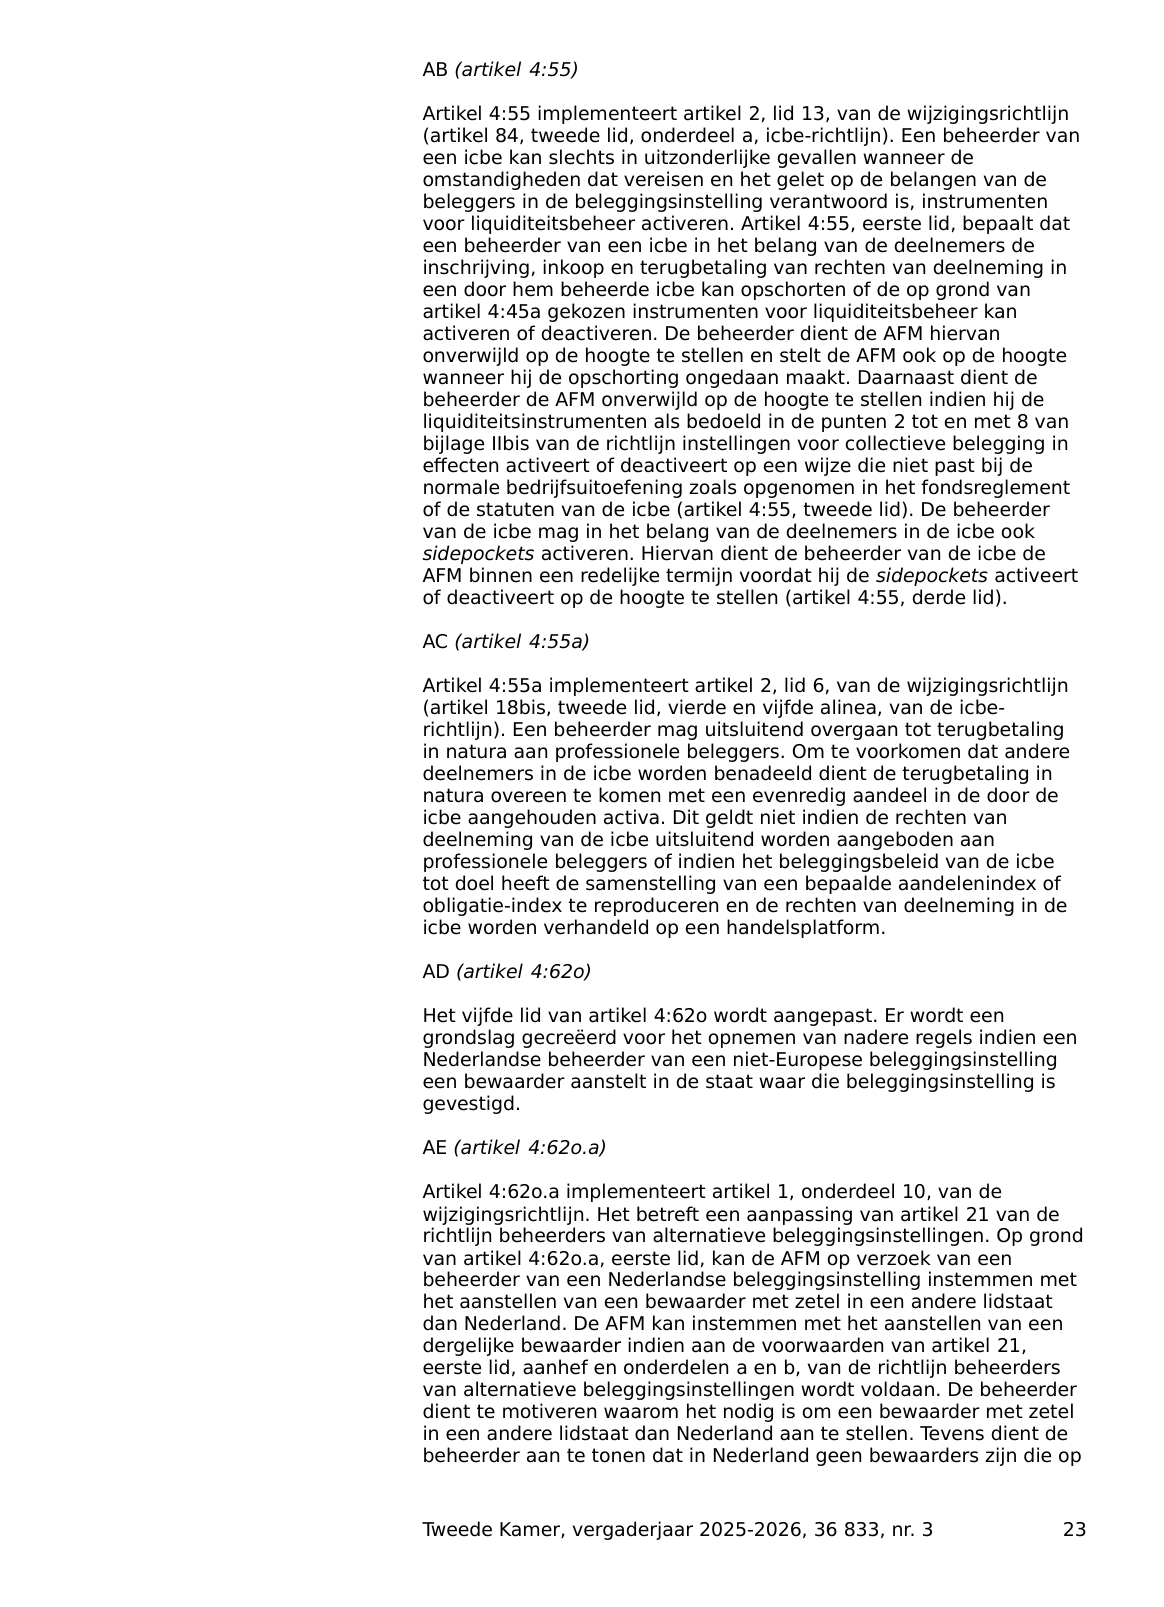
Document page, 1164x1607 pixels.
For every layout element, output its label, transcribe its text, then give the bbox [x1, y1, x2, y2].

text Artikel 4:55a implementeert artikel 2, lid 6, van de wijzigingsrichtlijn (artikel 18bis, tweede lid, vierde en vijfde alinea, van de icbe-richtlijn). Een beheerder mag uitsluitend overgaan tot terugbetaling in natura aan professionele beleggers. Om te voorkomen dat andere deelnemers in de icbe worden benadeeld dient de terugbetaling in natura overeen te komen met een evenredig aandeel in de door de icbe aangehouden activa. Dit geldt niet indien de rechten van deelneming van de icbe uitsluitend worden aangeboden aan professionele beleggers of indien het beleggingsbeleid van de icbe tot doel heeft de samenstelling van een bepaalde aandelenindex of obligatie-index te reproduceren en de rechten van deelneming in de icbe worden verhandeld op een handelsplatform. [422, 675, 1087, 939]
text Artikel 4:55 implementeert artikel 2, lid 13, van de wijzigingsrichtlijn (artikel 84, tweede lid, onderdeel a, icbe-richtlijn). Een beheerder van een icbe kan slechts in uitzonderlijke gevallen wanneer de omstandigheden dat vereisen en het gelet op de belangen van de beleggers in de beleggingsinstelling verantwoord is, instrumenten voor liquiditeitsbeheer activeren. Artikel 4:55, eerste lid, bepaalt dat een beheerder van een icbe in het belang van de deelnemers de inschrijving, inkoop en terugbetaling van rechten van deelneming in een door hem beheerde icbe kan opschorten of de op grond van artikel 4:45a gekozen instrumenten voor liquiditeitsbeheer kan activeren of deactiveren. De beheerder dient de AFM hiervan onverwijld op de hoogte te stellen en stelt de AFM ook op de hoogte wanneer hij de opschorting ongedaan maakt. Daarnaast dient de beheerder de AFM onverwijld op de hoogte te stellen indien hij de liquiditeitsinstrumenten als bedoeld in de punten 2 tot en met 8 van bijlage IIbis van de richtlijn instellingen voor collectieve belegging in effecten activeert of deactiveert op een wijze die niet past bij de normale bedrijfsuitoefening zoals opgenomen in het fondsreglement of de statuten van de icbe (artikel 4:55, tweede lid). De beheerder van de icbe mag in het belang van de deelnemers in de icbe ook sidepockets activeren. Hiervan dient de beheerder van de icbe de AFM binnen een redelijke termijn voordat hij de sidepockets activeert of deactiveert op de hoogte te stellen (artikel 4:55, derde lid). [422, 103, 1087, 609]
subtitle AB (artikel 4:55) [422, 59, 1087, 81]
subtitle AD (artikel 4:62o) [422, 961, 1087, 983]
subtitle AE (artikel 4:62o.a) [422, 1137, 1087, 1159]
text Het vijfde lid van artikel 4:62o wordt aangepast. Er wordt een grondslag gecreëerd voor het opnemen van nadere regels indien een Nederlandse beheerder van een niet-Europese beleggingsinstelling een bewaarder aanstelt in de staat waar die beleggingsinstelling is gevestigd. [422, 1005, 1087, 1115]
subtitle AC (artikel 4:55a) [422, 631, 1087, 653]
text Artikel 4:62o.a implementeert artikel 1, onderdeel 10, van de wijzigingsrichtlijn. Het betreft een aanpassing van artikel 21 van de richtlijn beheerders van alternatieve beleggingsinstellingen. Op grond van artikel 4:62o.a, eerste lid, kan de AFM op verzoek van een beheerder van een Nederlandse beleggingsinstelling instemmen met het aanstellen van een bewaarder met zetel in een andere lidstaat dan Nederland. De AFM kan instemmen met het aanstellen van een dergelijke bewaarder indien aan de voorwaarden van artikel 21, eerste lid, aanhef en onderdelen a en b, van de richtlijn beheerders van alternatieve beleggingsinstellingen wordt voldaan. De beheerder dient te motiveren waarom het nodig is om een bewaarder met zetel in een andere lidstaat dan Nederland aan te stellen. Tevens dient de beheerder aan te tonen dat in Nederland geen bewaarders zijn die op [422, 1181, 1087, 1467]
